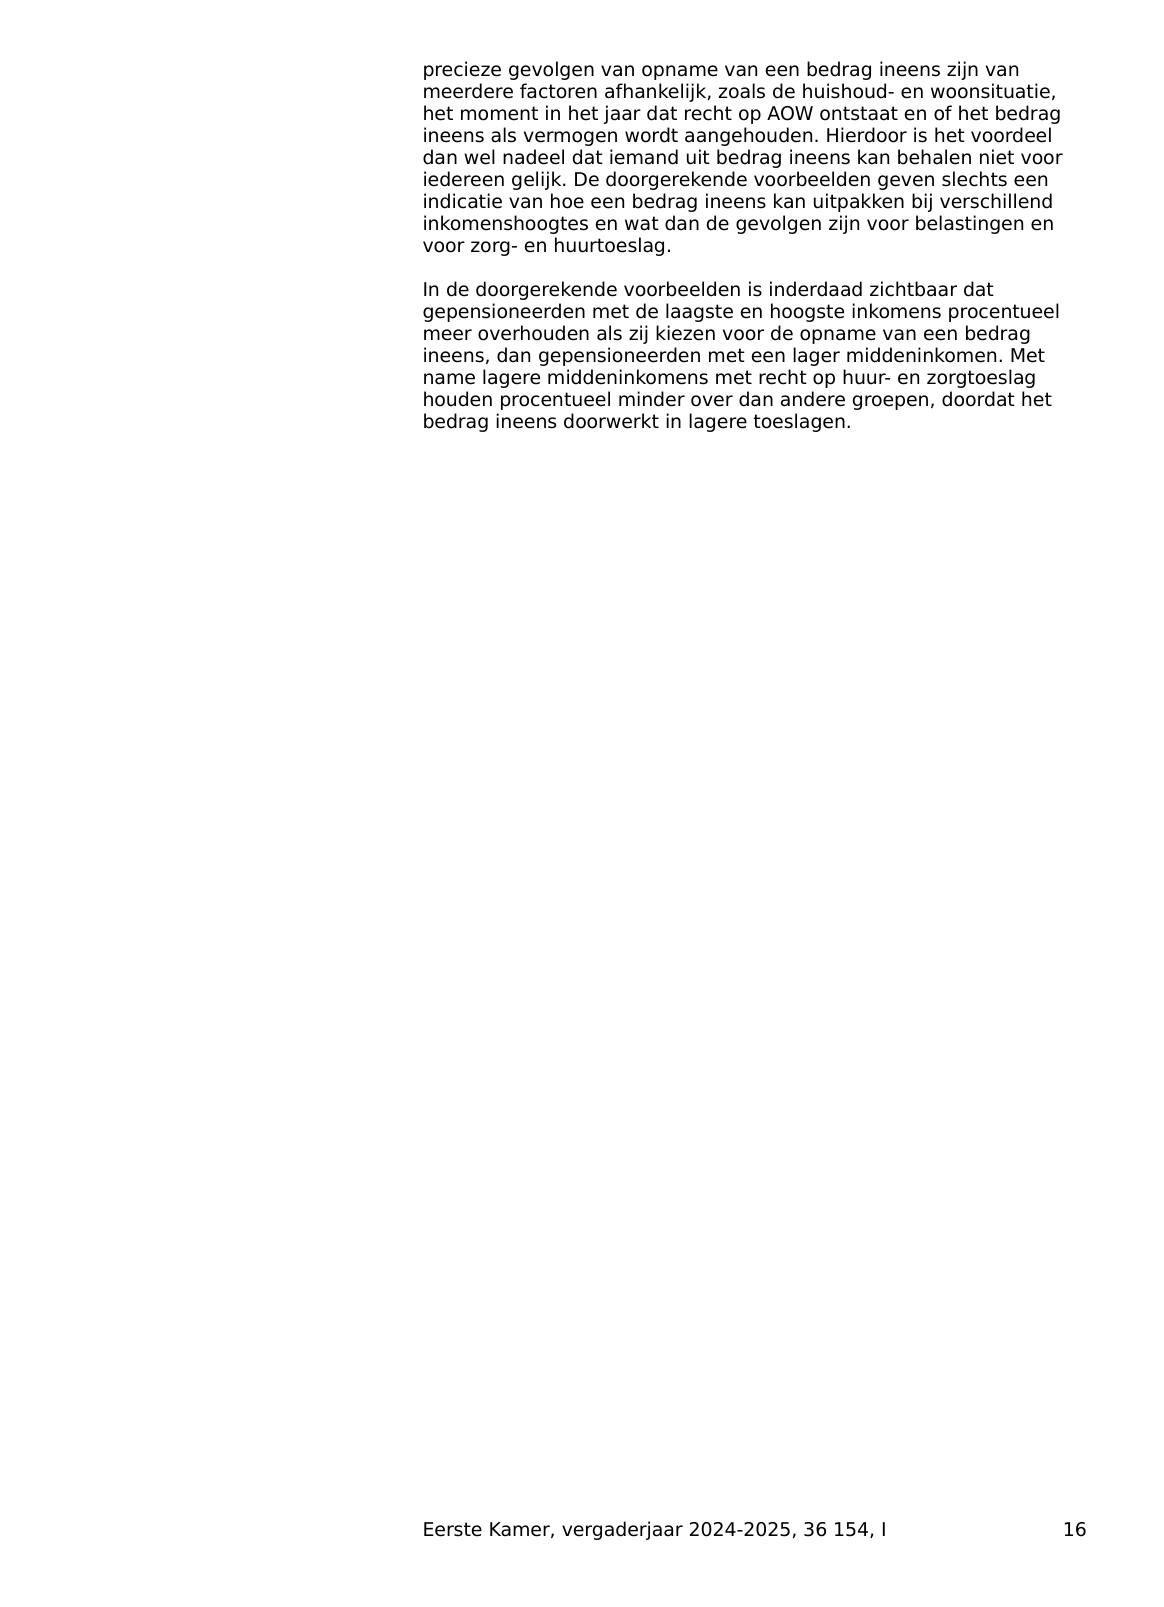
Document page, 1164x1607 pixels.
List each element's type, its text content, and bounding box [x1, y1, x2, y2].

text precieze gevolgen van opname van een bedrag ineens zijn van meerdere factoren afhankelijk, zoals de huishoud- en woonsituatie, het moment in het jaar dat recht op AOW ontstaat en of het bedrag ineens als vermogen wordt aangehouden. Hierdoor is het voordeel dan wel nadeel dat iemand uit bedrag ineens kan behalen niet voor iedereen gelijk. De doorgerekende voorbeelden geven slechts een indicatie van hoe een bedrag ineens kan uitpakken bij verschillend inkomenshoogtes en wat dan de gevolgen zijn voor belastingen en voor zorg- en huurtoeslag. [422, 59, 1087, 257]
text In de doorgerekende voorbeelden is inderdaad zichtbaar dat gepensioneerden met de laagste en hoogste inkomens procentueel meer overhouden als zij kiezen voor de opname van een bedrag ineens, dan gepensioneerden met een lager middeninkomen. Met name lagere middeninkomens met recht op huur- en zorgtoeslag houden procentueel minder over dan andere groepen, doordat het bedrag ineens doorwerkt in lagere toeslagen. [422, 279, 1087, 433]
